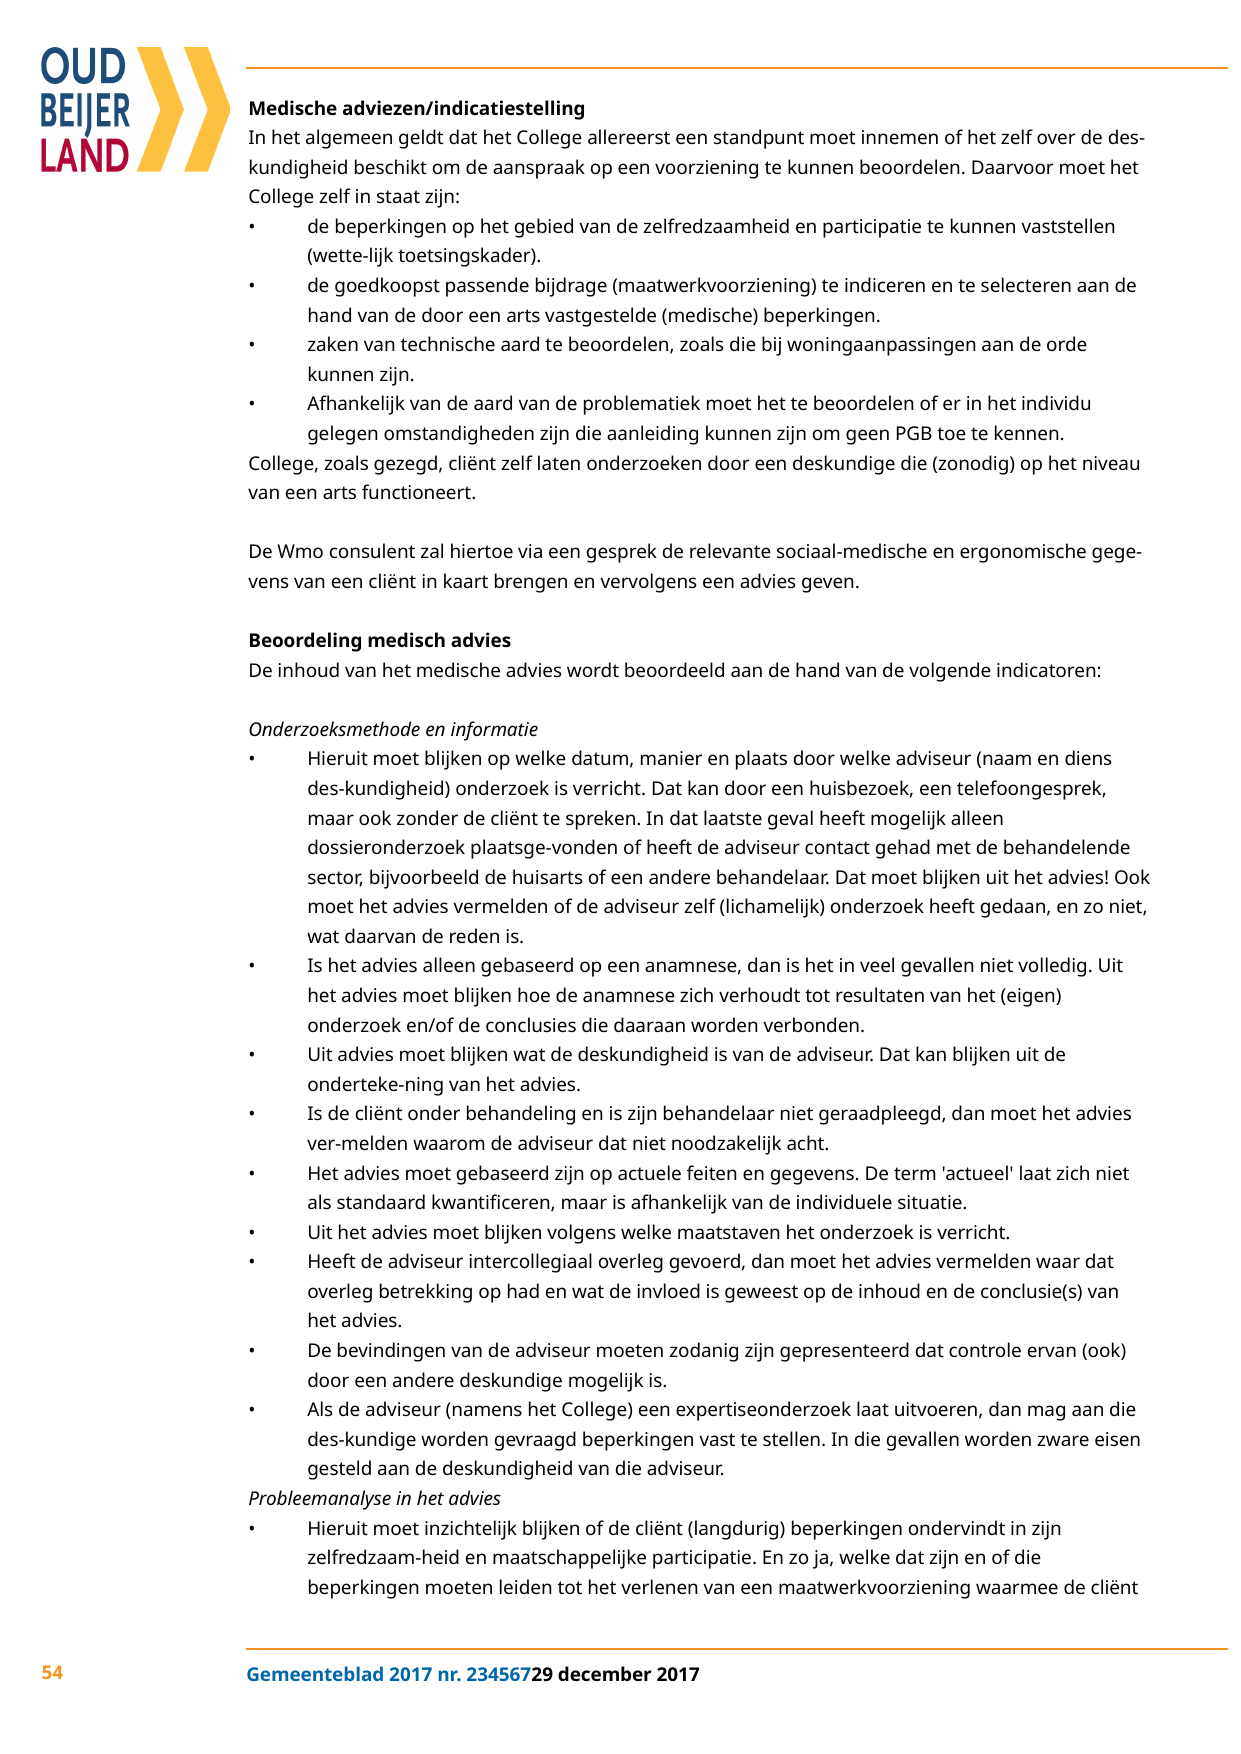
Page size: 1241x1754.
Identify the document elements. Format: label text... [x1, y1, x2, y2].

text De inhoud van het medische advies wordt beoordeeld aan de hand van de volgende indicatoren: [248, 657, 1152, 683]
list Als de adviseur (namens het College) een expertiseonderzoek laat uitvoeren, dan mag aan die des-kundige worden gevraagd beperkingen vast te stellen. In die gevallen worden zware eisen gesteld aan de deskundigheid van die adviseur. [248, 1396, 1152, 1481]
list De bevindingen van de adviseur moeten zodanig zijn gepresenteerd dat controle ervan (ook) door een andere deskundige mogelijk is. [248, 1337, 1152, 1393]
list Is het advies alleen gebaseerd op een anamnese, dan is het in veel gevallen niet volledig. Uit het advies moet blijken hoe de anamnese zich verhoudt tot resultaten van het (eigen) onderzoek en/of de conclusies die daaraan worden verbonden. [248, 953, 1152, 1038]
text Onderzoeksmethode en informatie [248, 716, 1152, 742]
text Medische adviezen/indicatiestelling [248, 95, 1152, 121]
text Beoordeling medisch advies [248, 627, 1152, 653]
list Afhankelijk van de aard van de problematiek moet het te beoordelen of er in het individu gelegen omstandigheden zijn die aanleiding kunnen zijn om geen PGB toe te kennen. [248, 391, 1152, 446]
list de goedkoopst passende bijdrage (maatwerkvoorziening) te indiceren en te selecteren aan de hand van de door een arts vastgestelde (medische) beperkingen. [248, 272, 1152, 328]
list Hieruit moet blijken op welke datum, manier en plaats door welke adviseur (naam en diens des-kundigheid) onderzoek is verricht. Dat kan door een huisbezoek, een telefoongesprek, maar ook zonder de cliënt te spreken. In dat laatste geval heeft mogelijk alleen dossieronderzoek plaatsge-vonden of heeft de adviseur contact gehad met de behandelende sector, bijvoorbeeld de huisarts of een andere behandelaar. Dat moet blijken uit het advies! Ook moet het advies vermelden of de adviseur zelf (lichamelijk) onderzoek heeft gedaan, en zo niet, wat daarvan de reden is. [248, 746, 1152, 949]
list zaken van technische aard te beoordelen, zoals die bij woningaanpassingen aan de orde kunnen zijn. [248, 331, 1152, 387]
text De Wmo consulent zal hiertoe via een gesprek de relevante sociaal-medische en ergonomische gege-vens van een cliënt in kaart brengen en vervolgens een advies geven. [248, 538, 1152, 594]
list Heeft de adviseur intercollegiaal overleg gevoerd, dan moet het advies vermelden waar dat overleg betrekking op had en wat de invloed is geweest op de inhoud en de conclusie(s) van het advies. [248, 1248, 1152, 1333]
text College, zoals gezegd, cliënt zelf laten onderzoeken door een deskundige die (zonodig) op het niveau van een arts functioneert. [248, 450, 1152, 505]
list Uit het advies moet blijken volgens welke maatstaven het onderzoek is verricht. [248, 1219, 1152, 1245]
list Het advies moet gebaseerd zijn op actuele feiten en gegevens. De term 'actueel' laat zich niet als standaard kwantificeren, maar is afhankelijk van de individuele situatie. [248, 1160, 1152, 1215]
list de beperkingen op het gebied van de zelfredzaamheid en participatie te kunnen vaststellen (wette-lijk toetsingskader). [248, 213, 1152, 268]
list Is de cliënt onder behandeling en is zijn behandelaar niet geraadpleegd, dan moet het advies ver-melden waarom de adviseur dat niet noodzakelijk acht. [248, 1101, 1152, 1156]
list Hieruit moet inzichtelijk blijken of de cliënt (langdurig) beperkingen ondervindt in zijn zelfredzaam-heid en maatschappelijke participatie. En zo ja, welke dat zijn en of die beperkingen moeten leiden tot het verlenen van een maatwerkvoorziening waarmee de cliënt [248, 1515, 1152, 1600]
text Probleemanalyse in het advies [248, 1485, 1152, 1511]
text In het algemeen geldt dat het College allereerst een standpunt moet innemen of het zelf over de des-kundigheid beschikt om de aanspraak op een voorziening te kunnen beoordelen. Daarvoor moet het College zelf in staat zijn: [248, 124, 1152, 209]
picture [41, 47, 231, 172]
list Uit advies moet blijken wat de deskundigheid is van de adviseur. Dat kan blijken uit de onderteke-ning van het advies. [248, 1041, 1152, 1097]
